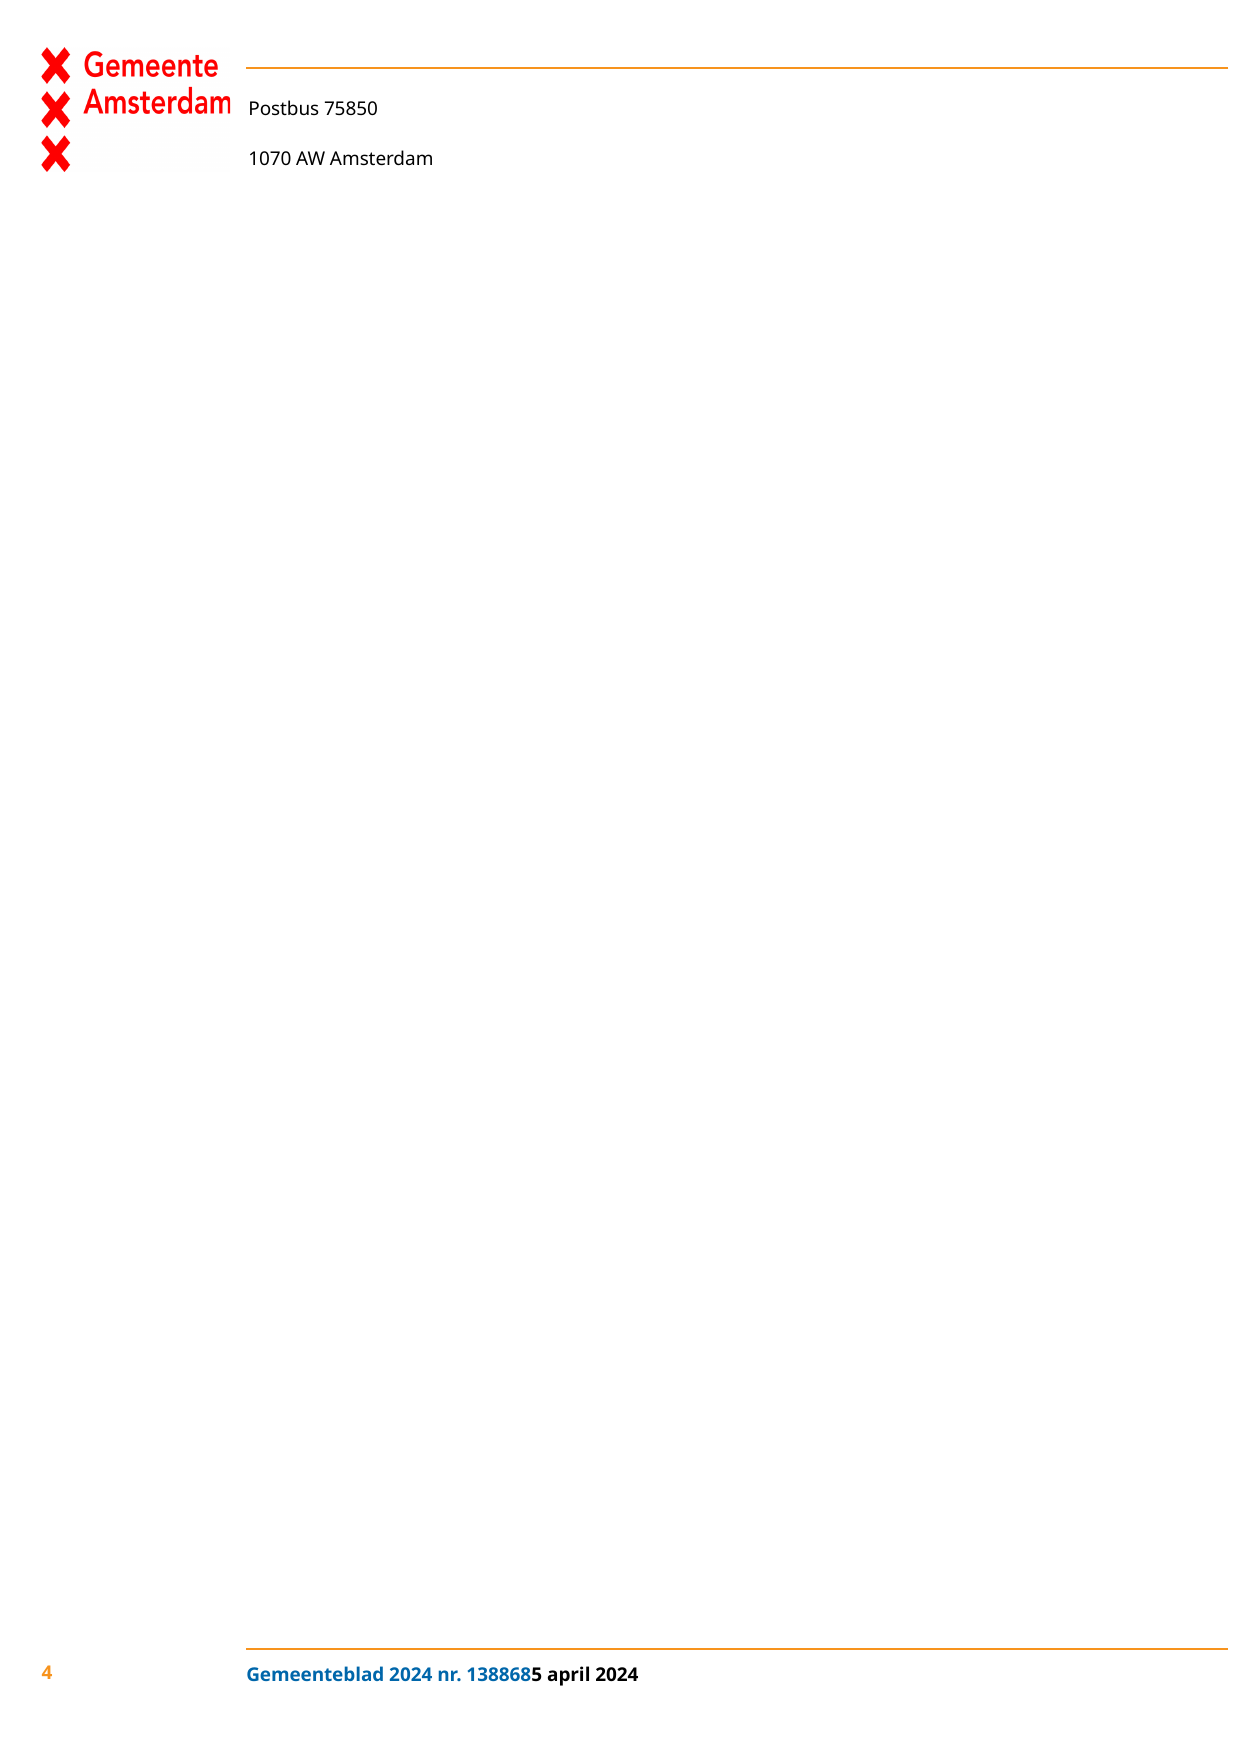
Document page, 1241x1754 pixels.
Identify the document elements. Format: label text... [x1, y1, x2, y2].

text 1070 AW Amsterdam [248, 145, 1152, 171]
picture [41, 47, 231, 172]
text Postbus 75850 [248, 95, 1152, 121]
